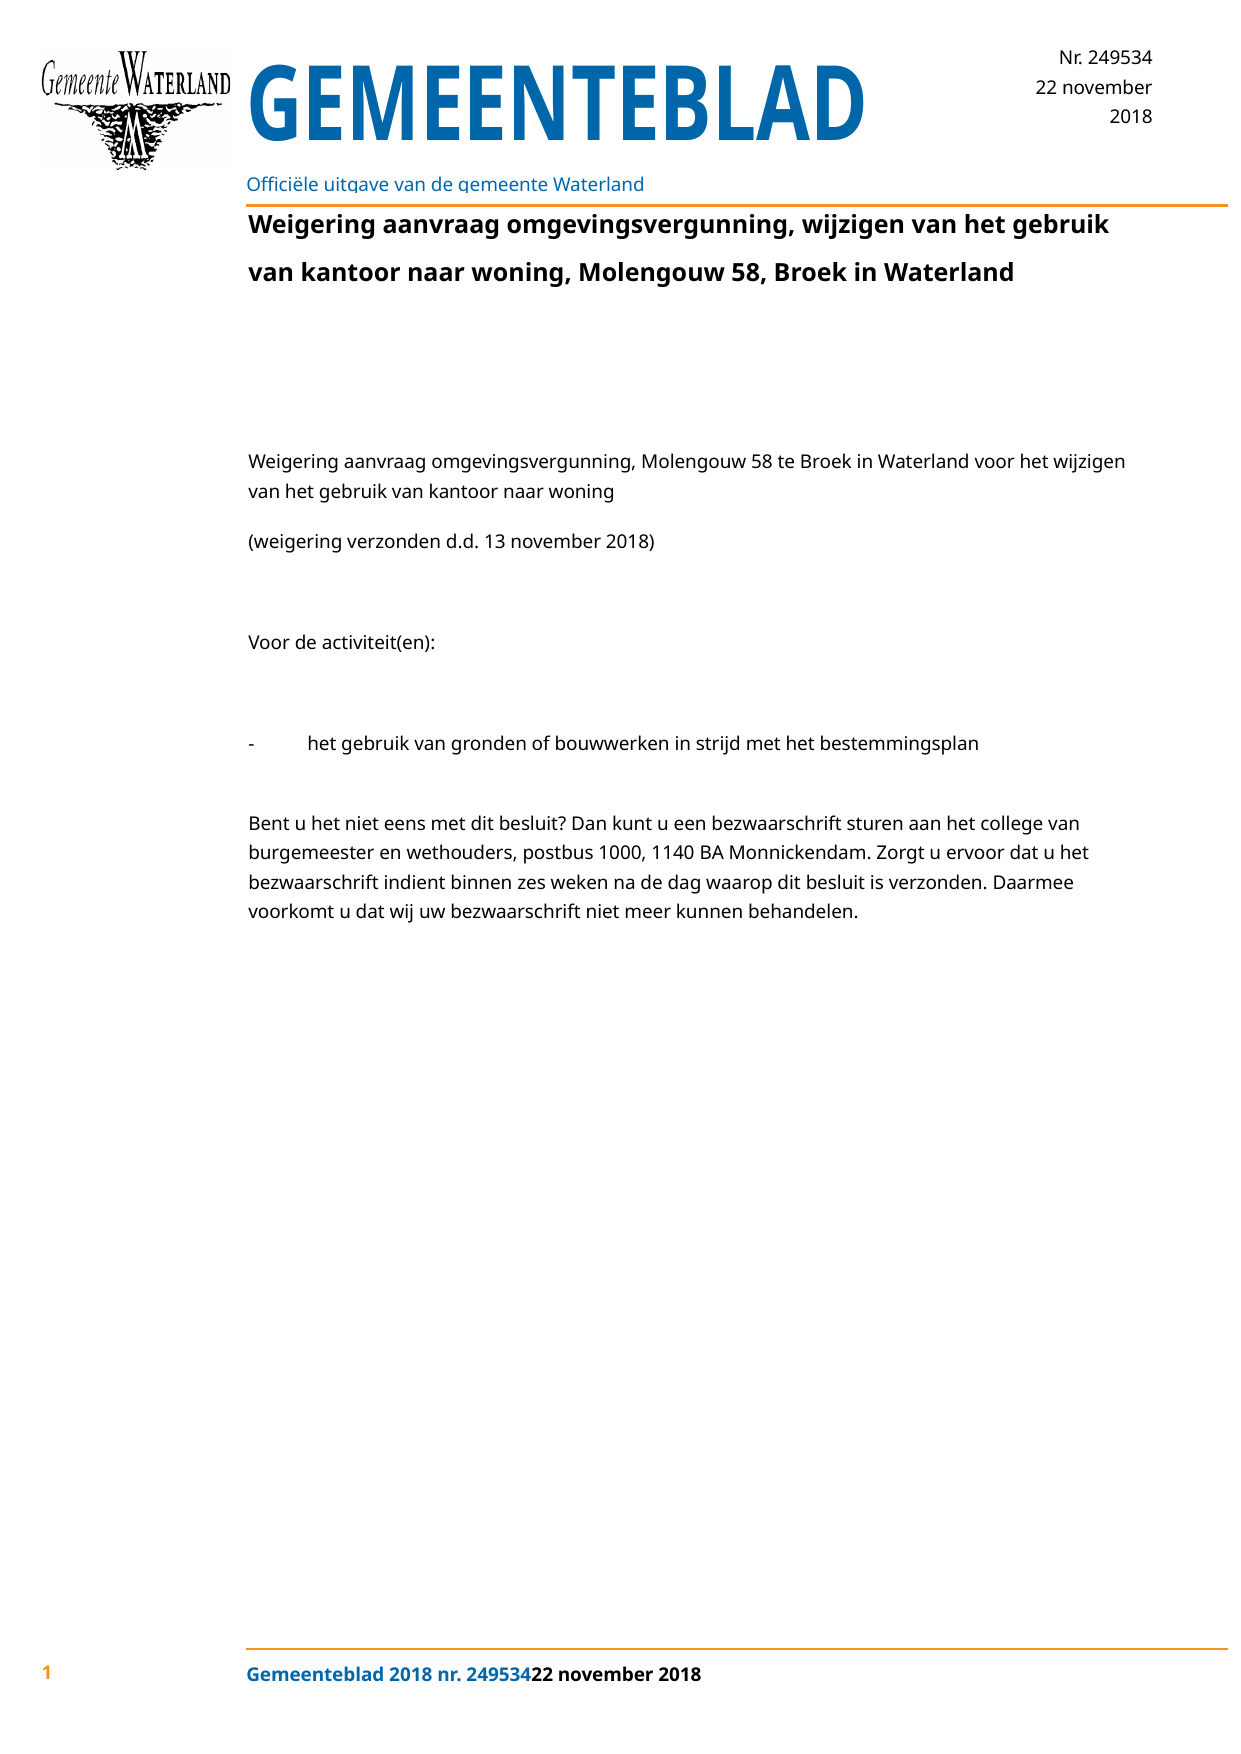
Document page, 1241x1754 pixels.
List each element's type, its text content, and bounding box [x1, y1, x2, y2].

picture [41, 47, 231, 172]
text Voor de activiteit(en): [248, 629, 1152, 655]
text (weigering verzonden d.d. 13 november 2018) [248, 528, 1152, 554]
text Weigering aanvraag omgevingsvergunning, wijzigen van het gebruik van kantoor naar woning, Molengouw 58, Broek in Waterland [248, 207, 1152, 288]
list het gebruik van gronden of bouwwerken in strijd met het bestemmingsplan [248, 730, 1152, 756]
text Bent u het niet eens met dit besluit? Dan kunt u een bezwaarschrift sturen aan het college van burgemeester en wethouders, postbus 1000, 1140 BA Monnickendam. Zorgt u ervoor dat u het bezwaarschrift indient binnen zes weken na de dag waarop dit besluit is verzonden. Daarmee voorkomt u dat wij uw bezwaarschrift niet meer kunnen behandelen. [248, 810, 1152, 924]
text Weigering aanvraag omgevingsvergunning, Molengouw 58 te Broek in Waterland voor het wijzigen van het gebruik van kantoor naar woning [248, 448, 1152, 504]
